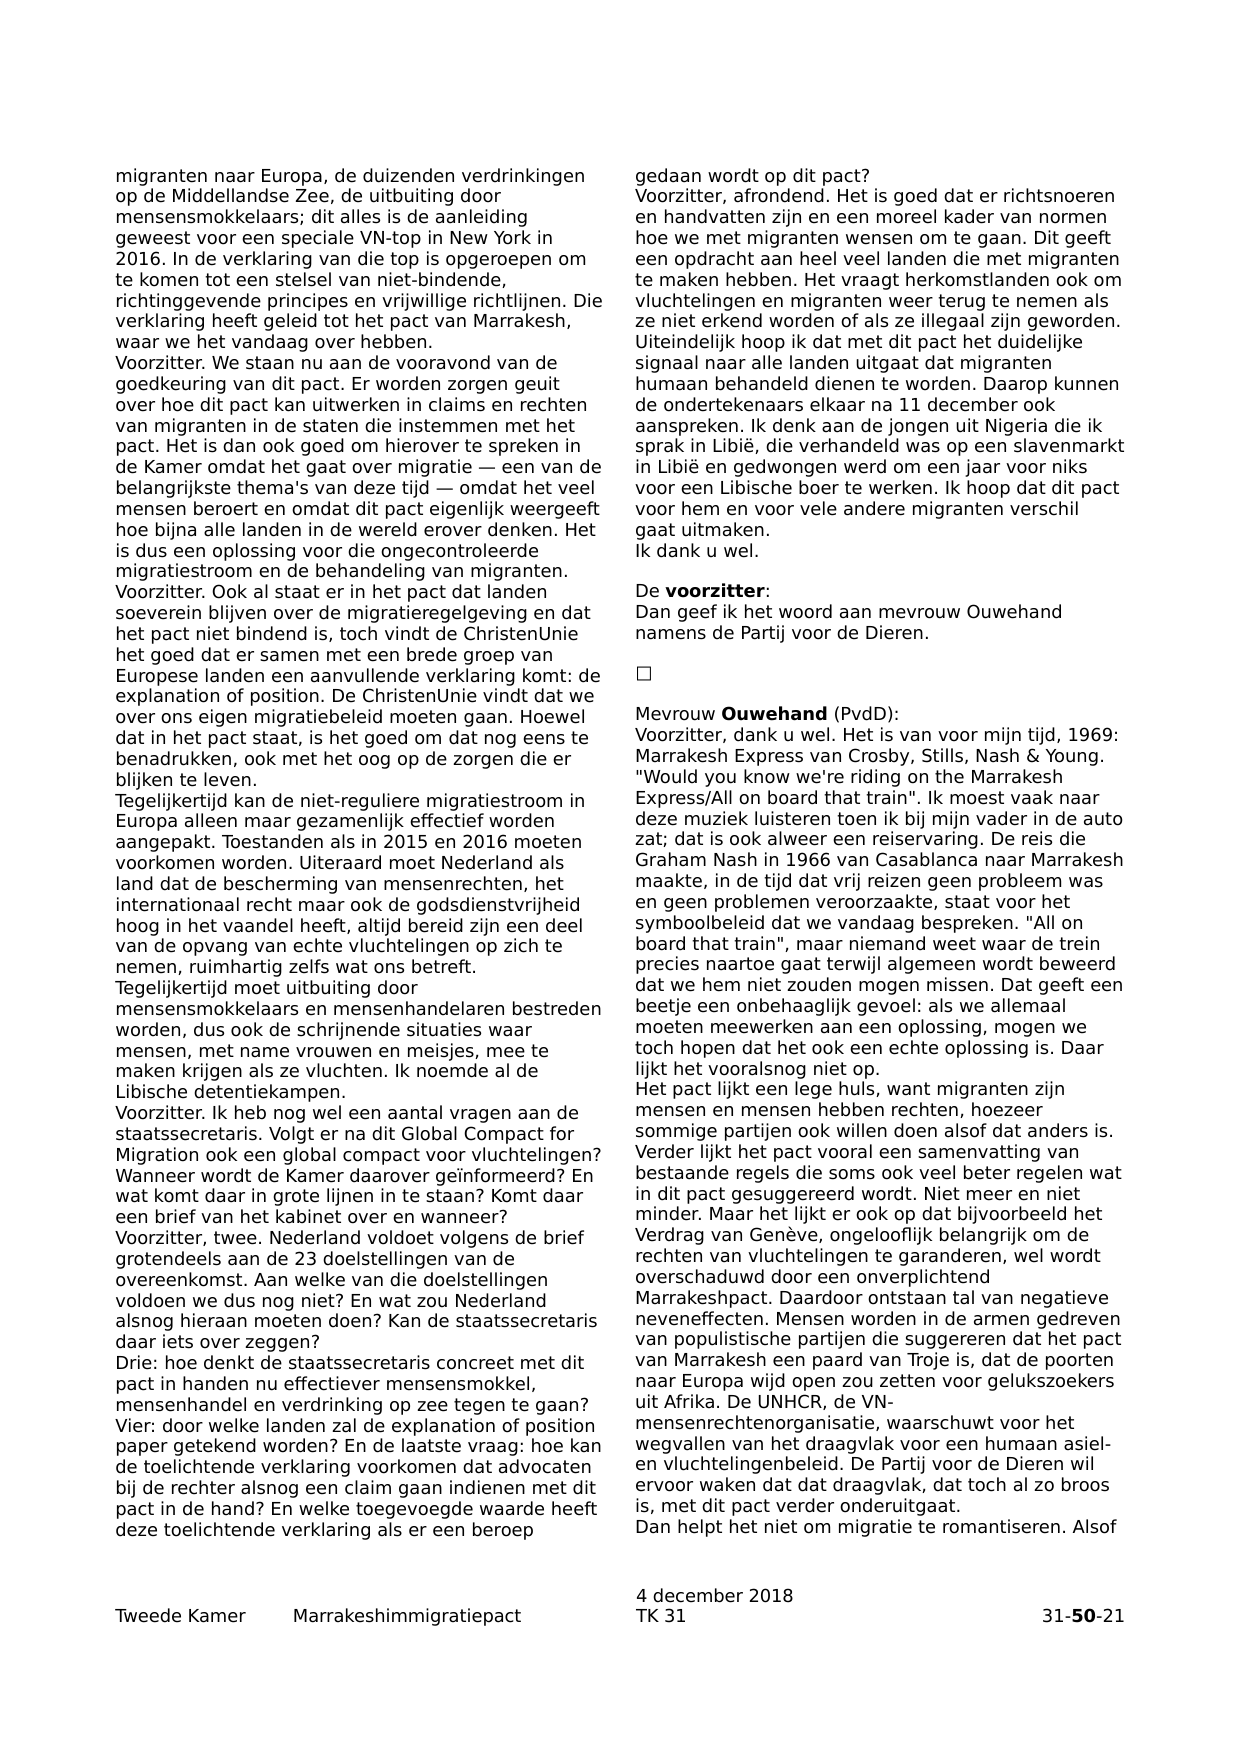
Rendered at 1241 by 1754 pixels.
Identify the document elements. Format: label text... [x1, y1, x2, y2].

text Ik dank u wel. [635, 540, 1125, 561]
text Voorzitter. Ik heb nog wel een aantal vragen aan de staatssecretaris. Volgt er na dit Global Compact for Migration ook een global compact voor vluchtelingen? Wanneer wordt de Kamer daarover geïnformeerd? En wat komt daar in grote lijnen in te staan? Komt daar een brief van het kabinet over en wanneer? [115, 1103, 605, 1228]
text Voorzitter, afrondend. Het is goed dat er richtsnoeren en handvatten zijn en een moreel kader van normen hoe we met migranten wensen om te gaan. Dit geeft een opdracht aan heel veel landen die met migranten te maken hebben. Het vraagt herkomstlanden ook om vluchtelingen en migranten weer terug te nemen als ze niet erkend worden of als ze illegaal zijn geworden. Uiteindelijk hoop ik dat met dit pact het duidelijke signaal naar alle landen uitgaat dat migranten humaan behandeld dienen te worden. Daarop kunnen de ondertekenaars elkaar na 11 december ook aanspreken. Ik denk aan de jongen uit Nigeria die ik sprak in Libië, die verhandeld was op een slavenmarkt in Libië en gedwongen werd om een jaar voor niks voor een Libische boer te werken. Ik hoop dat dit pact voor hem en voor vele andere migranten verschil gaat uitmaken. [635, 186, 1125, 540]
text Het pact lijkt een lege huls, want migranten zijn mensen en mensen hebben rechten, hoezeer sommige partijen ook willen doen alsof dat anders is. Verder lijkt het pact vooral een samenvatting van bestaande regels die soms ook veel beter regelen wat in dit pact gesuggereerd wordt. Niet meer en niet minder. Maar het lijkt er ook op dat bijvoorbeeld het Verdrag van Genève, ongelooflijk belangrijk om de rechten van vluchtelingen te garanderen, wel wordt overschaduwd door een onverplichtend Marrakeshpact. Daardoor ontstaan tal van negatieve neveneffecten. Mensen worden in de armen gedreven van populistische partijen die suggereren dat het pact van Marrakesh een paard van Troje is, dat de poorten naar Europa wijd open zou zetten voor gelukszoekers uit Afrika. De UNHCR, de VN-mensenrechtenorganisatie, waarschuwt voor het wegvallen van het draagvlak voor een humaan asiel- en vluchtelingenbeleid. De Partij voor de Dieren wil ervoor waken dat dat draagvlak, dat toch al zo broos is, met dit pact verder onderuitgaat. [635, 1079, 1125, 1517]
text Tegelijkertijd moet uitbuiting door mensensmokkelaars en mensenhandelaren bestreden worden, dus ook de schrijnende situaties waar mensen, met name vrouwen en meisjes, mee te maken krijgen als ze vluchten. Ik noemde al de Libische detentiekampen. [115, 978, 605, 1103]
text Voorzitter. We staan nu aan de vooravond van de goedkeuring van dit pact. Er worden zorgen geuit over hoe dit pact kan uitwerken in claims en rechten van migranten in de staten die instemmen met het pact. Het is dan ook goed om hierover te spreken in de Kamer omdat het gaat over migratie — een van de belangrijkste thema's van deze tijd — omdat het veel mensen beroert en omdat dit pact eigenlijk weergeeft hoe bijna alle landen in de wereld erover denken. Het is dus een oplossing voor die ongecontroleerde migratiestroom en de behandeling van migranten. [115, 353, 605, 582]
text ⬜ [635, 663, 1125, 684]
text Voorzitter, dank u wel. Het is van voor mijn tijd, 1969: Marrakesh Express van Crosby, Stills, Nash & Young. "Would you know we're riding on the Marrakesh Express/All on board that train". Ik moest vaak naar deze muziek luisteren toen ik bij mijn vader in de auto zat; dat is ook alweer een reiservaring. De reis die Graham Nash in 1966 van Casablanca naar Marrakesh maakte, in de tijd dat vrij reizen geen probleem was en geen problemen veroorzaakte, staat voor het symboolbeleid dat we vandaag bespreken. "All on board that train", maar niemand weet waar de trein precies naartoe gaat terwijl algemeen wordt beweerd dat we hem niet zouden mogen missen. Dat geeft een beetje een onbehaaglijk gevoel: als we allemaal moeten meewerken aan een oplossing, mogen we toch hopen dat het ook een echte oplossing is. Daar lijkt het vooralsnog niet op. [635, 725, 1125, 1079]
text Dan geef ik het woord aan mevrouw Ouwehand namens de Partij voor de Dieren. [635, 602, 1125, 643]
text Voorzitter. Ook al staat er in het pact dat landen soeverein blijven over de migratieregelgeving en dat het pact niet bindend is, toch vindt de ChristenUnie het goed dat er samen met een brede groep van Europese landen een aanvullende verklaring komt: de explanation of position. De ChristenUnie vindt dat we over ons eigen migratiebeleid moeten gaan. Hoewel dat in het pact staat, is het goed om dat nog eens te benadrukken, ook met het oog op de zorgen die er blijken te leven. [115, 582, 605, 790]
text Voorzitter, twee. Nederland voldoet volgens de brief grotendeels aan de 23 doelstellingen van de overeenkomst. Aan welke van die doelstellingen voldoen we dus nog niet? En wat zou Nederland alsnog hieraan moeten doen? Kan de staatssecretaris daar iets over zeggen? [115, 1228, 605, 1353]
text migranten naar Europa, de duizenden verdrinkingen op de Middellandse Zee, de uitbuiting door mensensmokkelaars; dit alles is de aanleiding geweest voor een speciale VN-top in New York in 2016. In de verklaring van die top is opgeroepen om te komen tot een stelsel van niet-bindende, richtinggevende principes en vrijwillige richtlijnen. Die verklaring heeft geleid tot het pact van Marrakesh, waar we het vandaag over hebben. [115, 165, 605, 353]
text Drie: hoe denkt de staatssecretaris concreet met dit pact in handen nu effectiever mensensmokkel, mensenhandel en verdrinking op zee tegen te gaan? Vier: door welke landen zal de explanation of position paper getekend worden? En de laatste vraag: hoe kan de toelichtende verklaring voorkomen dat advocaten bij de rechter alsnog een claim gaan indienen met dit pact in de hand? En welke toegevoegde waarde heeft deze toelichtende verklaring als er een beroep [115, 1353, 605, 1540]
text Mevrouw Ouwehand (PvdD): [635, 704, 1125, 725]
text gedaan wordt op dit pact? [635, 165, 1125, 186]
text Dan helpt het niet om migratie te romantiseren. Alsof [635, 1517, 1125, 1537]
text Tegelijkertijd kan de niet-reguliere migratiestroom in Europa alleen maar gezamenlijk effectief worden aangepakt. Toestanden als in 2015 en 2016 moeten voorkomen worden. Uiteraard moet Nederland als land dat de bescherming van mensenrechten, het internationaal recht maar ook de godsdienstvrijheid hoog in het vaandel heeft, altijd bereid zijn een deel van de opvang van echte vluchtelingen op zich te nemen, ruimhartig zelfs wat ons betreft. [115, 790, 605, 978]
text De voorzitter: [635, 581, 1125, 602]
